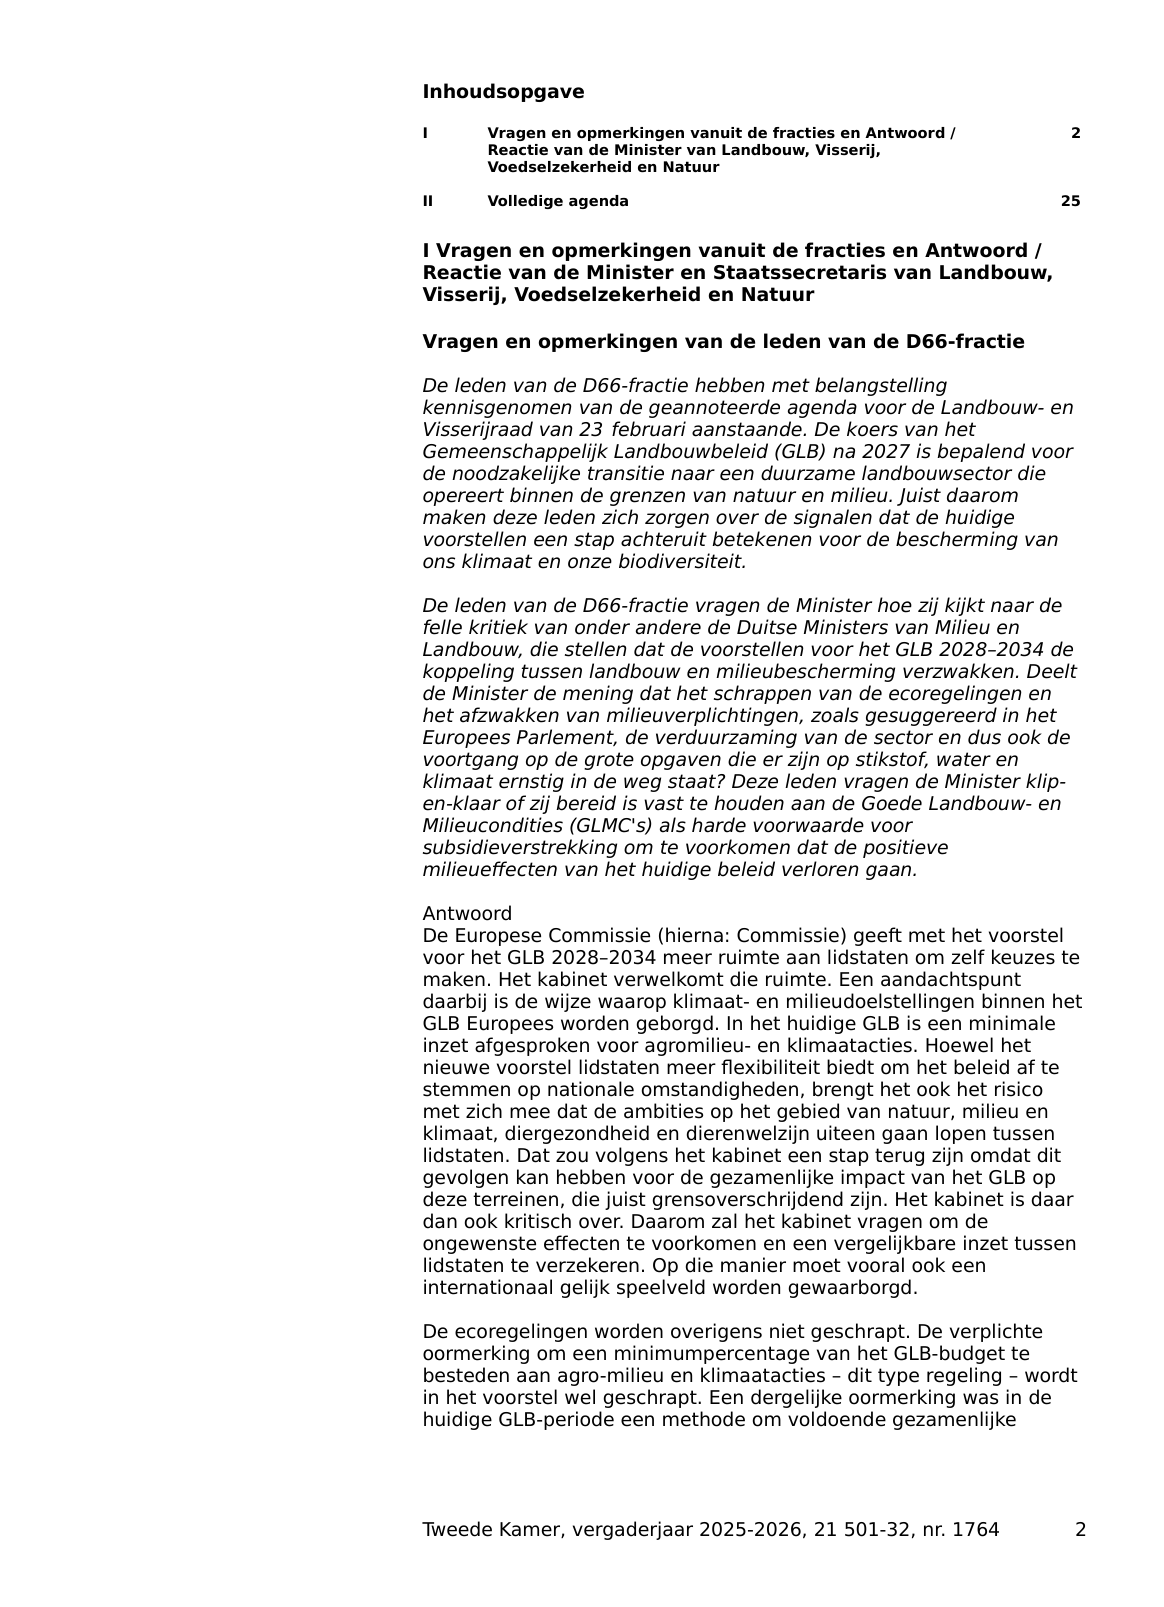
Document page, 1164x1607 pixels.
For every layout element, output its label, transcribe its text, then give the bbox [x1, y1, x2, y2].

table_cell II [422, 193, 481, 210]
table_cell 25 [1013, 193, 1087, 210]
text De leden van de D66-fractie hebben met belangstelling kennisgenomen van de geannoteerde agenda voor de Landbouw- en Visserijraad van 23 februari aanstaande. De koers van het Gemeenschappelijk Landbouwbeleid (GLB) na 2027 is bepalend voor de noodzakelijke transitie naar een duurzame landbouwsector die opereert binnen de grenzen van natuur en milieu. Juist daarom maken deze leden zich zorgen over de signalen dat de huidige voorstellen een stap achteruit betekenen voor de bescherming van ons klimaat en onze biodiversiteit. [422, 375, 1087, 573]
table_cell [481, 176, 1013, 193]
text De Europese Commissie (hierna: Commissie) geeft met het voorstel voor het GLB 2028–2034 meer ruimte aan lidstaten om zelf keuzes te maken. Het kabinet verwelkomt die ruimte. Een aandachtspunt daarbij is de wijze waarop klimaat- en milieudoelstellingen binnen het GLB Europees worden geborgd. In het huidige GLB is een minimale inzet afgesproken voor agromilieu- en klimaatacties. Hoewel het nieuwe voorstel lidstaten meer flexibiliteit biedt om het beleid af te stemmen op nationale omstandigheden, brengt het ook het risico met zich mee dat de ambities op het gebied van natuur, milieu en klimaat, diergezondheid en dierenwelzijn uiteen gaan lopen tussen lidstaten. Dat zou volgens het kabinet een stap terug zijn omdat dit gevolgen kan hebben voor de gezamenlijke impact van het GLB op deze terreinen, die juist grensoverschrijdend zijn. Het kabinet is daar dan ook kritisch over. Daarom zal het kabinet vragen om de ongewenste effecten te voorkomen en een vergelijkbare inzet tussen lidstaten te verzekeren. Op die manier moet vooral ook een internationaal gelijk speelveld worden gewaarborgd. [422, 925, 1087, 1299]
table_cell [1013, 176, 1087, 193]
subtitle Vragen en opmerkingen van de leden van de D66-fractie [422, 331, 1087, 353]
table_header 2 [1013, 125, 1087, 176]
table_header Vragen en opmerkingen vanuit de fracties en Antwoord / Reactie van de Minister van Landbouw, Visserij, Voedselzekerheid en Natuur [481, 125, 1013, 176]
text Antwoord [422, 903, 1087, 925]
subtitle Inhoudsopgave [422, 81, 1087, 103]
text De ecoregelingen worden overigens niet geschrapt. De verplichte oormerking om een minimumpercentage van het GLB-budget te besteden aan agro-milieu en klimaatacties – dit type regeling – wordt in het voorstel wel geschrapt. Een dergelijke oormerking was in de huidige GLB-periode een methode om voldoende gezamenlijke [422, 1321, 1087, 1431]
table_header I [422, 125, 481, 176]
table_cell Volledige agenda [481, 193, 1013, 210]
table_cell [422, 176, 481, 193]
subtitle I Vragen en opmerkingen vanuit de fracties en Antwoord / Reactie van de Minister en Staatssecretaris van Landbouw, Visserij, Voedselzekerheid en Natuur [422, 240, 1087, 306]
text De leden van de D66-fractie vragen de Minister hoe zij kijkt naar de felle kritiek van onder andere de Duitse Ministers van Milieu en Landbouw, die stellen dat de voorstellen voor het GLB 2028–2034 de koppeling tussen landbouw en milieubescherming verzwakken. Deelt de Minister de mening dat het schrappen van de ecoregelingen en het afzwakken van milieuverplichtingen, zoals gesuggereerd in het Europees Parlement, de verduurzaming van de sector en dus ook de voortgang op de grote opgaven die er zijn op stikstof, water en klimaat ernstig in de weg staat? Deze leden vragen de Minister klip-en-klaar of zij bereid is vast te houden aan de Goede Landbouw- en Milieucondities (GLMC's) als harde voorwaarde voor subsidieverstrekking om te voorkomen dat de positieve milieueffecten van het huidige beleid verloren gaan. [422, 595, 1087, 881]
